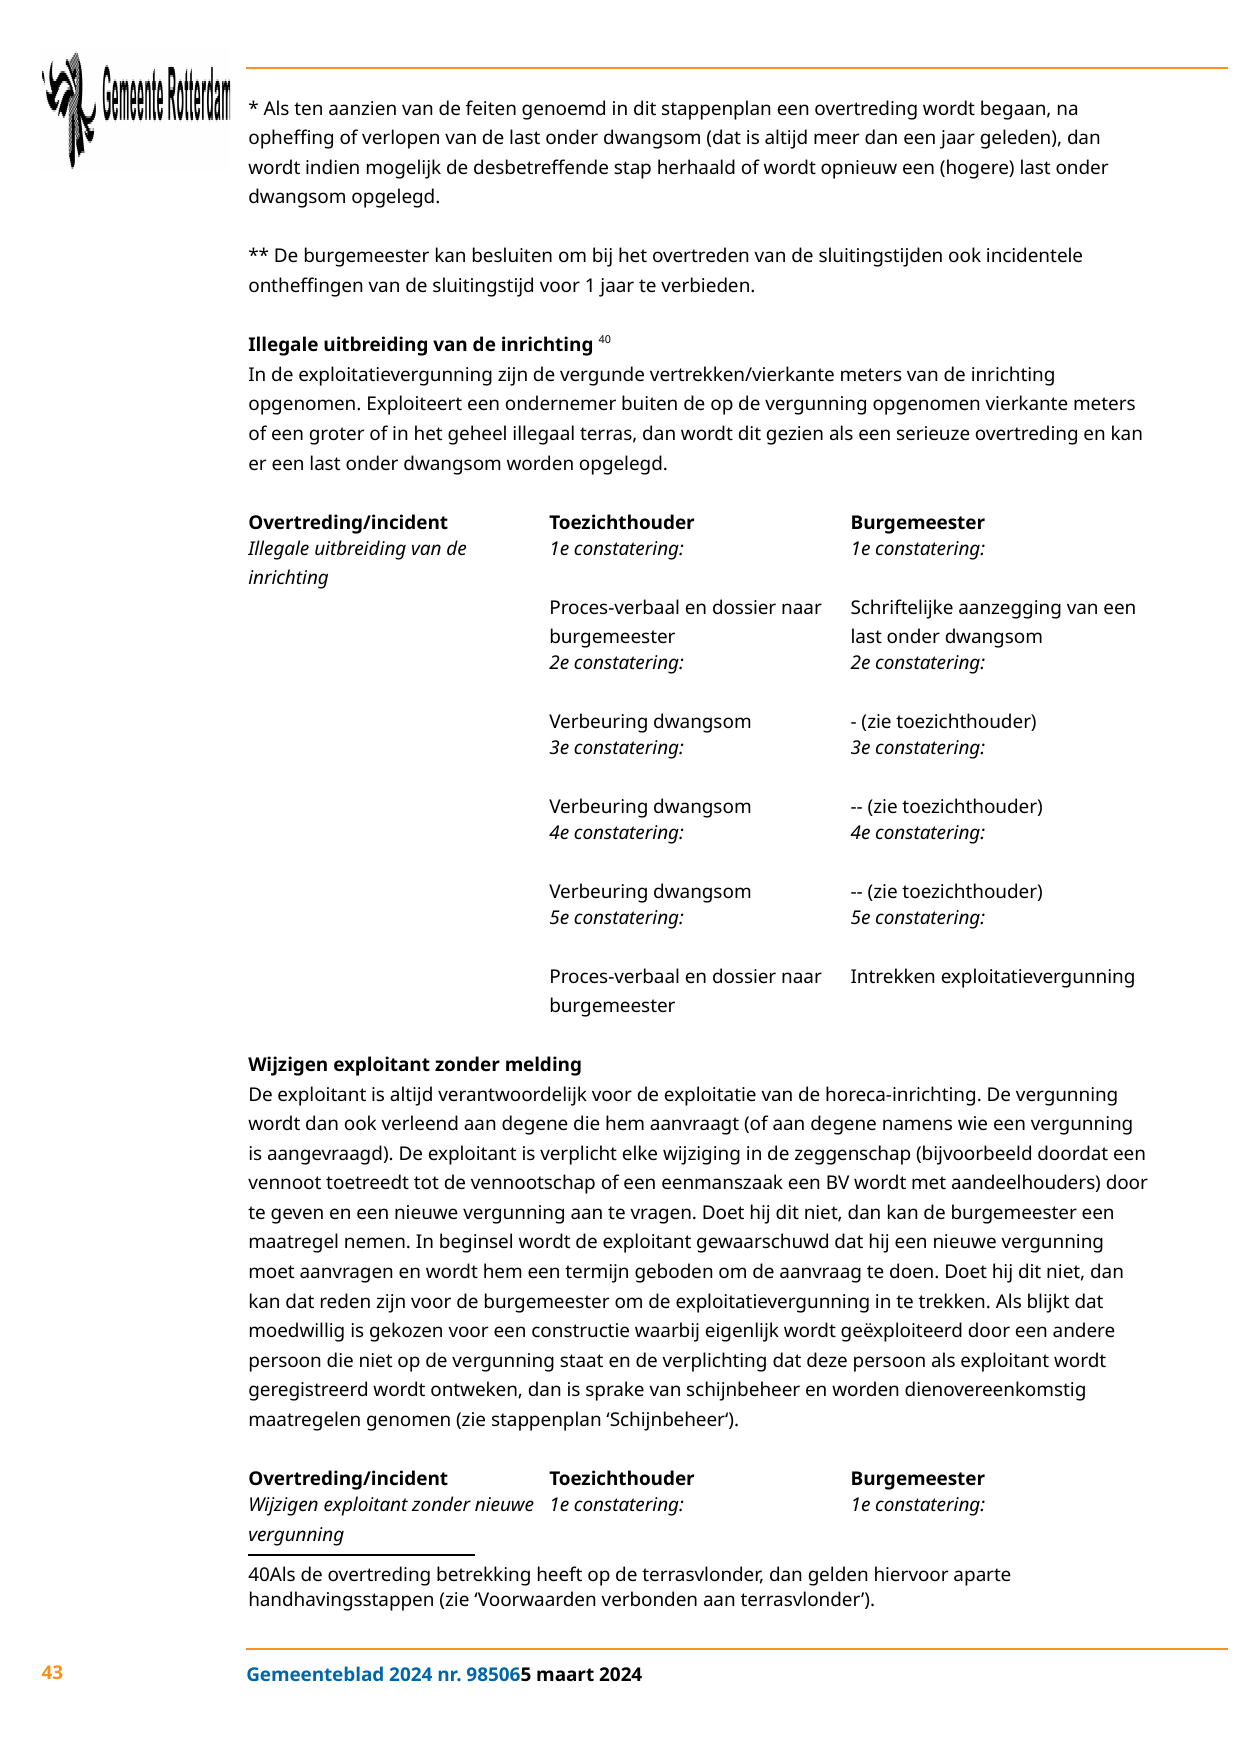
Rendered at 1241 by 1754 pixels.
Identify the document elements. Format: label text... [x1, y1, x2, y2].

table_cell 1e constatering: Schriftelijke aanzegging van een last onder dwangsom [850, 535, 1152, 649]
table_header Burgemeester [850, 509, 1152, 535]
table_cell Illegale uitbreiding van de inrichting [248, 535, 549, 1018]
table_cell 4e constatering: -- (zie toezichthouder) [850, 819, 1152, 904]
table_header Toezichthouder [549, 509, 850, 535]
text In de exploitatievergunning zijn de vergunde vertrekken/vierkante meters van de inrichting opgenomen. Exploiteert een ondernemer buiten de op de vergunning opgenomen vierkante meters of een groter of in het geheel illegaal terras, dan wordt dit gezien als een serieuze overtreding en kan er een last onder dwangsom worden opgelegd. [248, 361, 1152, 476]
table_header Overtreding/incident [248, 1466, 549, 1491]
text Wijzigen exploitant zonder melding [248, 1051, 1152, 1077]
text De exploitant is altijd verantwoordelijk voor de exploitatie van de horeca-inrichting. De vergunning wordt dan ook verleend aan degene die hem aanvraagt (of aan degene namens wie een vergunning is aangevraagd). De exploitant is verplicht elke wijziging in de zeggenschap (bijvoorbeeld doordat een vennoot toetreedt tot de vennootschap of een eenmanszaak een BV wordt met aandeelhouders) door te geven en een nieuwe vergunning aan te vragen. Doet hij dit niet, dan kan de burgemeester een maatregel nemen. In beginsel wordt de exploitant gewaarschuwd dat hij een nieuwe vergunning moet aanvragen en wordt hem een termijn geboden om de aanvraag te doen. Doet hij dit niet, dan kan dat reden zijn voor de burgemeester om de exploitatievergunning in te trekken. Als blijkt dat moedwillig is gekozen voor een constructie waarbij eigenlijk wordt geëxploiteerd door een andere persoon die niet op de vergunning staat en de verplichting dat deze persoon als exploitant wordt geregistreerd wordt ontweken, dan is sprake van schijnbeheer en worden dienovereenkomstig maatregelen genomen (zie stappenplan ‘Schijnbeheer‘). [248, 1081, 1152, 1432]
picture [41, 47, 231, 172]
table_cell 1e constatering: [850, 1491, 1152, 1547]
table_cell 5e constatering: Proces-verbaal en dossier naar burgemeester [549, 904, 850, 1018]
table_header Burgemeester [850, 1466, 1152, 1491]
table_cell 1e constatering: Proces-verbaal en dossier naar burgemeester [549, 535, 850, 649]
table_cell 3e constatering: Verbeuring dwangsom [549, 734, 850, 819]
table_cell 2e constatering: - (zie toezichthouder) [850, 649, 1152, 734]
text * Als ten aanzien van de feiten genoemd in dit stappenplan een overtreding wordt begaan, na opheffing of verlopen van de last onder dwangsom (dat is altijd meer dan een jaar geleden), dan wordt indien mogelijk de desbetreffende stap herhaald of wordt opnieuw een (hogere) last onder dwangsom opgelegd. [248, 95, 1152, 209]
table_cell 5e constatering: Intrekken exploitatievergunning [850, 904, 1152, 1018]
text ** De burgemeester kan besluiten om bij het overtreden van de sluitingstijden ook incidentele ontheffingen van de sluitingstijd voor 1 jaar te verbieden. [248, 243, 1152, 298]
table_header Toezichthouder [549, 1466, 850, 1491]
table_cell 2e constatering: Verbeuring dwangsom [549, 649, 850, 734]
text Als de overtreding betrekking heeft op de terrasvlonder, dan gelden hiervoor aparte handhavingsstappen (zie ‘Voorwaarden verbonden aan terrasvlonder’). [248, 1561, 1152, 1612]
text Illegale uitbreiding van de inrichting [248, 331, 1152, 357]
table_header Overtreding/incident [248, 509, 549, 535]
table_cell 4e constatering: Verbeuring dwangsom [549, 819, 850, 904]
table_cell Wijzigen exploitant zonder nieuwe vergunning [248, 1491, 549, 1547]
table_cell 3e constatering: -- (zie toezichthouder) [850, 734, 1152, 819]
table_cell 1e constatering: [549, 1491, 850, 1547]
